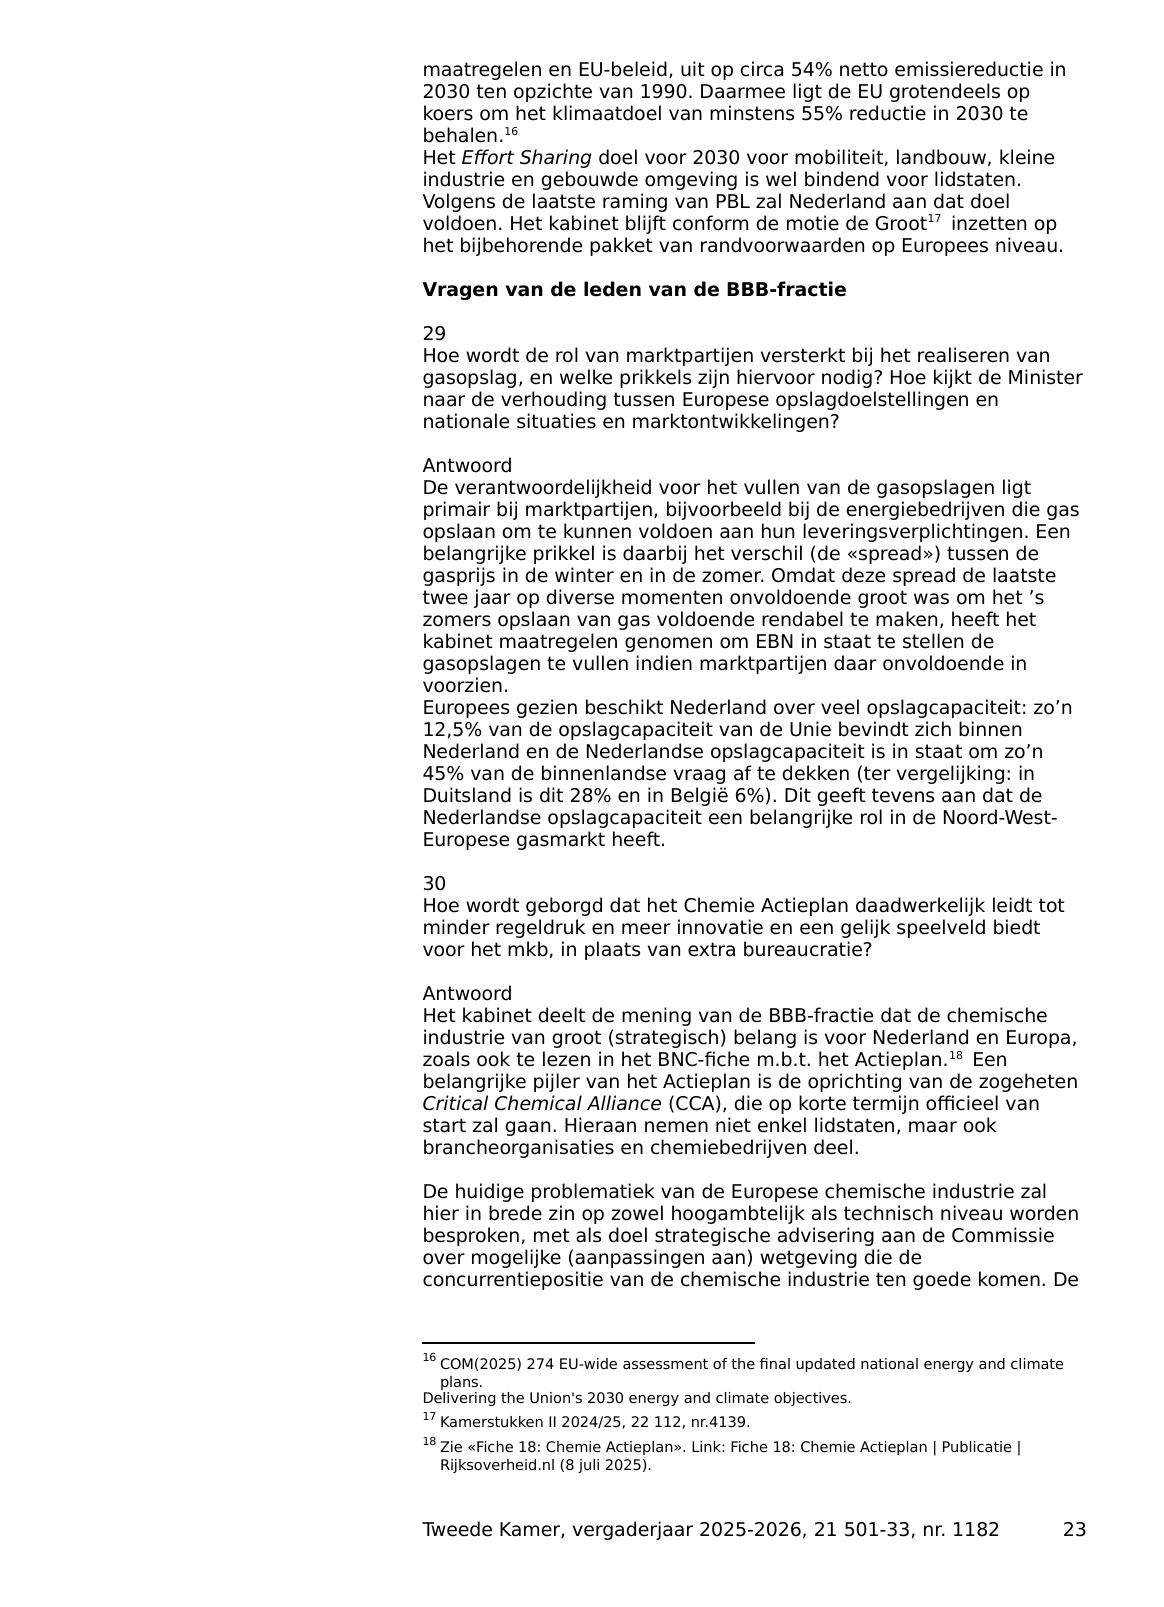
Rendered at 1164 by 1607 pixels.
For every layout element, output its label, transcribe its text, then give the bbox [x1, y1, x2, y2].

text De huidige problematiek van de Europese chemische industrie zal hier in brede zin op zowel hoogambtelijk als technisch niveau worden besproken, met als doel strategische advisering aan de Commissie over mogelijke (aanpassingen aan) wetgeving die de concurrentiepositie van de chemische industrie ten goede komen. De [422, 1181, 1087, 1291]
text COM(2025) 274 EU-wide assessment of the final updated national energy and climate plans. [422, 1352, 1087, 1391]
text 29 [422, 323, 1087, 345]
text De verantwoordelijkheid voor het vullen van de gasopslagen ligt primair bij marktpartijen, bijvoorbeeld bij de energiebedrijven die gas opslaan om te kunnen voldoen aan hun leveringsverplichtingen. Een belangrijke prikkel is daarbij het verschil (de «spread») tussen de gasprijs in de winter en in de zomer. Omdat deze spread de laatste twee jaar op diverse momenten onvoldoende groot was om het ’s zomers opslaan van gas voldoende rendabel te maken, heeft het kabinet maatregelen genomen om EBN in staat te stellen de gasopslagen te vullen indien marktpartijen daar onvoldoende in voorzien. [422, 477, 1087, 697]
text Europees gezien beschikt Nederland over veel opslagcapaciteit: zo’n 12,5% van de opslagcapaciteit van de Unie bevindt zich binnen Nederland en de Nederlandse opslagcapaciteit is in staat om zo’n 45% van de binnenlandse vraag af te dekken (ter vergelijking: in Duitsland is dit 28% en in België 6%). Dit geeft tevens aan dat de Nederlandse opslagcapaciteit een belangrijke rol in de Noord-West-Europese gasmarkt heeft. [422, 697, 1087, 851]
text Delivering the Union's 2030 energy and climate objectives. [422, 1391, 1087, 1407]
text Hoe wordt de rol van marktpartijen versterkt bij het realiseren van gasopslag, en welke prikkels zijn hiervoor nodig? Hoe kijkt de Minister naar de verhouding tussen Europese opslagdoelstellingen en nationale situaties en marktontwikkelingen? [422, 345, 1087, 433]
text Zie «Fiche 18: Chemie Actieplan». Link: Fiche 18: Chemie Actieplan | Publicatie | Rijksoverheid.nl (8 juli 2025). [422, 1435, 1087, 1474]
text Het Effort Sharing doel voor 2030 voor mobiliteit, landbouw, kleine industrie en gebouwde omgeving is wel bindend voor lidstaten. Volgens de laatste raming van PBL zal Nederland aan dat doel voldoen. Het kabinet blijft conform de motie de Groot inzetten op het bijbehorende pakket van randvoorwaarden op Europees niveau. [422, 147, 1087, 257]
text Antwoord [422, 455, 1087, 477]
text Kamerstukken II 2024/25, 22 112, nr.4139. [422, 1410, 1087, 1432]
text Hoe wordt geborgd dat het Chemie Actieplan daadwerkelijk leidt tot minder regeldruk en meer innovatie en een gelijk speelveld biedt voor het mkb, in plaats van extra bureaucratie? [422, 895, 1087, 961]
text Het kabinet deelt de mening van de BBB-fractie dat de chemische industrie van groot (strategisch) belang is voor Nederland en Europa, zoals ook te lezen in het BNC-fiche m.b.t. het Actieplan. Een belangrijke pijler van het Actieplan is de oprichting van de zogeheten Critical Chemical Alliance (CCA), die op korte termijn officieel van start zal gaan. Hieraan nemen niet enkel lidstaten, maar ook brancheorganisaties en chemiebedrijven deel. [422, 1005, 1087, 1159]
text 30 [422, 873, 1087, 895]
text Antwoord [422, 983, 1087, 1005]
subtitle Vragen van de leden van de BBB-fractie [422, 279, 1087, 301]
text maatregelen en EU-beleid, uit op circa 54% netto emissiereductie in 2030 ten opzichte van 1990. Daarmee ligt de EU grotendeels op koers om het klimaatdoel van minstens 55% reductie in 2030 te behalen. [422, 59, 1087, 147]
